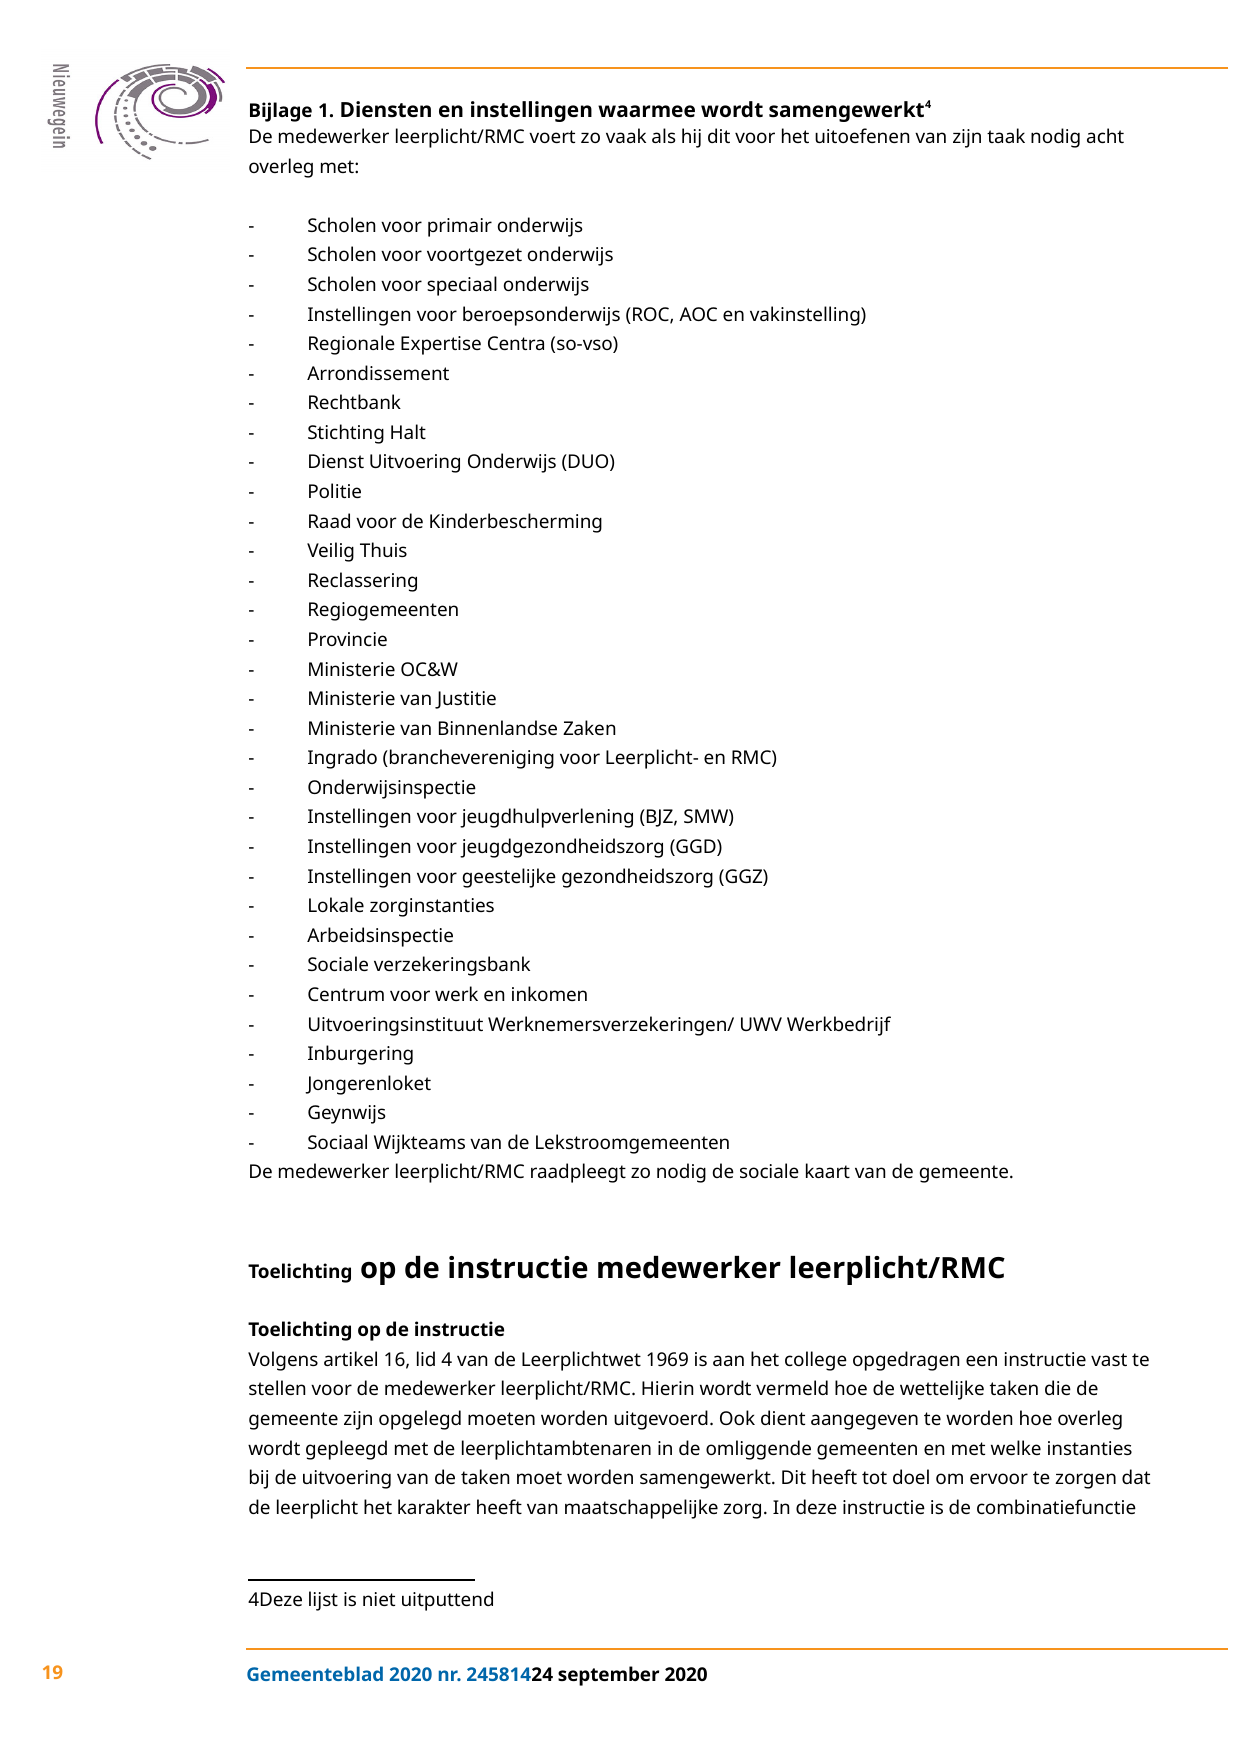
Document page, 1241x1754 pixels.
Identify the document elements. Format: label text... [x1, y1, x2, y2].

list Ingrado (branchevereniging voor Leerplicht- en RMC) [248, 744, 1152, 770]
text De medewerker leerplicht/RMC raadpleegt zo nodig de sociale kaart van de gemeente. [248, 1159, 1152, 1184]
list Scholen voor voortgezet onderwijs [248, 242, 1152, 267]
picture [41, 47, 231, 172]
list Centrum voor werk en inkomen [248, 981, 1152, 1007]
list Instellingen voor beroepsonderwijs (ROC, AOC en vakinstelling) [248, 301, 1152, 327]
text Toelichting op de instructie [248, 1316, 1152, 1342]
list Provincie [248, 626, 1152, 652]
list Arbeidsinspectie [248, 922, 1152, 948]
list Dienst Uitvoering Onderwijs (DUO) [248, 449, 1152, 474]
list Ministerie OC&W [248, 656, 1152, 682]
list Ministerie van Binnenlandse Zaken [248, 715, 1152, 741]
list Ministerie van Justitie [248, 685, 1152, 711]
list Veilig Thuis [248, 537, 1152, 563]
list Instellingen voor jeugdgezondheidszorg (GGD) [248, 833, 1152, 859]
list Regionale Expertise Centra (so-vso) [248, 330, 1152, 356]
text Deze lijst is niet uitputtend [248, 1586, 1152, 1612]
text Toelichting op de instructie medewerker leerplicht/RMC [248, 1247, 1152, 1287]
list Geynwijs [248, 1099, 1152, 1125]
text Volgens artikel 16, lid 4 van de Leerplichtwet 1969 is aan het college opgedragen een instructie vast te stellen voor de medewerker leerplicht/RMC. Hierin wordt vermeld hoe de wettelijke taken die de gemeente zijn opgelegd moeten worden uitgevoerd. Ook dient aangegeven te worden hoe overleg wordt gepleegd met de leerplichtambtenaren in de omliggende gemeenten en met welke instanties bij de uitvoering van de taken moet worden samengewerkt. Dit heeft tot doel om ervoor te zorgen dat de leerplicht het karakter heeft van maatschappelijke zorg. In deze instructie is de combinatiefunctie [248, 1346, 1152, 1519]
list Rechtbank [248, 389, 1152, 415]
list Raad voor de Kinderbescherming [248, 508, 1152, 534]
list Inburgering [248, 1040, 1152, 1066]
list Jongerenloket [248, 1070, 1152, 1096]
list Scholen voor speciaal onderwijs [248, 271, 1152, 297]
list Lokale zorginstanties [248, 892, 1152, 918]
text De medewerker leerplicht/RMC voert zo vaak als hij dit voor het uitoefenen van zijn taak nodig acht overleg met: [248, 123, 1152, 179]
list Politie [248, 478, 1152, 504]
list Reclassering [248, 567, 1152, 593]
list Arrondissement [248, 360, 1152, 386]
list Sociale verzekeringsbank [248, 952, 1152, 977]
list Instellingen voor geestelijke gezondheidszorg (GGZ) [248, 863, 1152, 889]
list Stichting Halt [248, 419, 1152, 445]
list Uitvoeringsinstituut Werknemersverzekeringen/ UWV Werkbedrijf [248, 1011, 1152, 1037]
list Sociaal Wijkteams van de Lekstroomgemeenten [248, 1129, 1152, 1155]
list Regiogemeenten [248, 597, 1152, 622]
list Onderwijsinspectie [248, 774, 1152, 800]
list Scholen voor primair onderwijs [248, 212, 1152, 238]
text Bijlage 1. Diensten en instellingen waarmee wordt samengewerkt [248, 95, 1152, 123]
list Instellingen voor jeugdhulpverlening (BJZ, SMW) [248, 804, 1152, 829]
